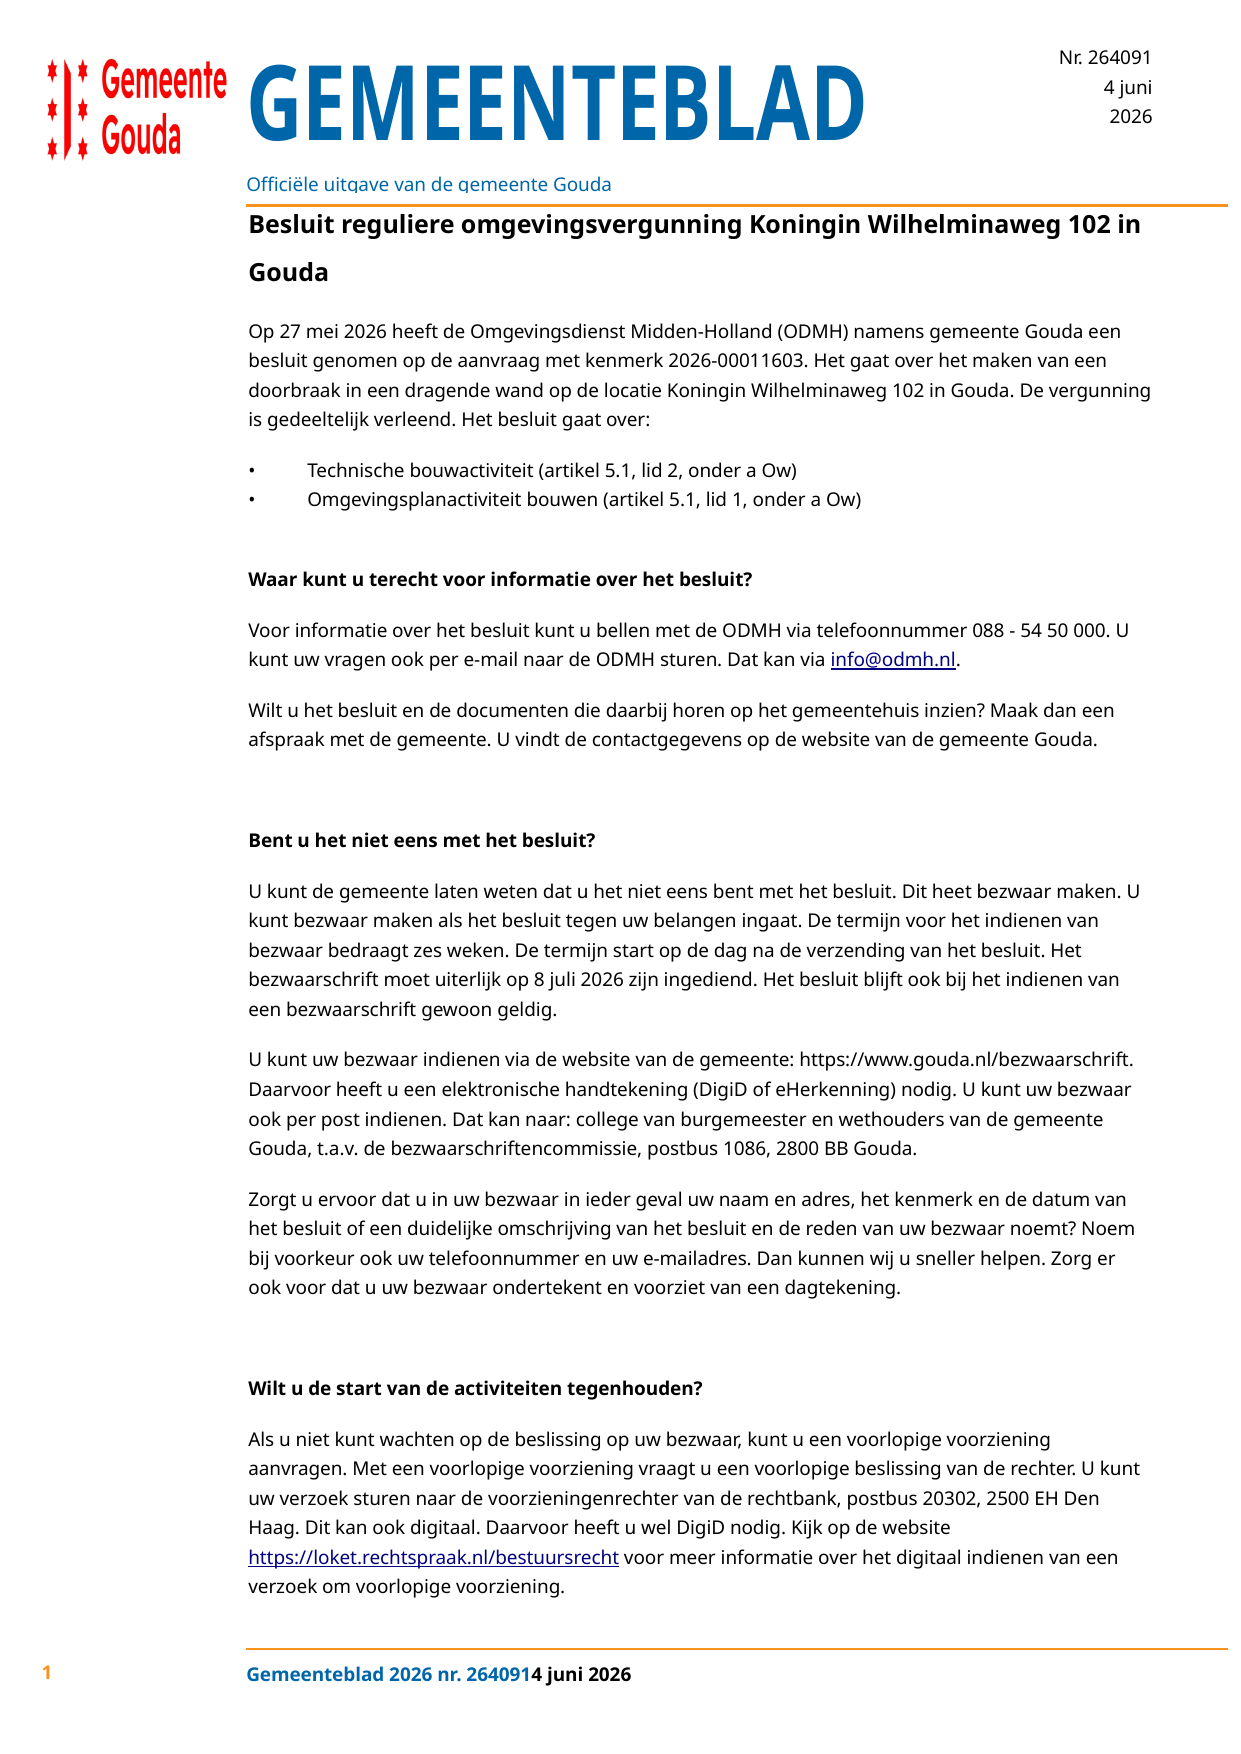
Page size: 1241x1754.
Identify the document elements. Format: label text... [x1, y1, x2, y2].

text Op 27 mei 2026 heeft de Omgevingsdienst Midden-Holland (ODMH) namens gemeente Gouda een besluit genomen op de aanvraag met kenmerk 2026-00011603. Het gaat over het maken van een doorbraak in een dragende wand op de locatie Koningin Wilhelminaweg 102 in Gouda. De vergunning is gedeeltelijk verleend. Het besluit gaat over: [248, 318, 1152, 432]
text Als u niet kunt wachten op de beslissing op uw bezwaar, kunt u een voorlopige voorziening aanvragen. Met een voorlopige voorziening vraagt u een voorlopige beslissing van de rechter. U kunt uw verzoek sturen naar de voorzieningenrechter van de rechtbank, postbus 20302, 2500 EH Den Haag. Dit kan ook digitaal. Daarvoor heeft u wel DigiD nodig. Kijk op de website https://loket.rechtspraak.nl/bestuursrecht voor meer informatie over het digitaal indienen van een verzoek om voorlopige voorziening. [248, 1426, 1152, 1599]
picture [41, 47, 231, 172]
text Bent u het niet eens met het besluit? [248, 827, 1152, 853]
text Waar kunt u terecht voor informatie over het besluit? [248, 567, 1152, 592]
text Zorgt u ervoor dat u in uw bezwaar in ieder geval uw naam en adres, het kenmerk en de datum van het besluit of een duidelijke omschrijving van het besluit en de reden van uw bezwaar noemt? Noem bij voorkeur ook uw telefoonnummer en uw e-mailadres. Dan kunnen wij u sneller helpen. Zorg er ook voor dat u uw bezwaar ondertekent en voorziet van een dagtekening. [248, 1186, 1152, 1300]
text Voor informatie over het besluit kunt u bellen met de ODMH via telefoonnummer 088 - 54 50 000. U kunt uw vragen ook per e-mail naar de ODMH sturen. Dat kan via info@odmh.nl. [248, 617, 1152, 672]
text U kunt de gemeente laten weten dat u het niet eens bent met het besluit. Dit heet bezwaar maken. U kunt bezwaar maken als het besluit tegen uw belangen ingaat. De termijn voor het indienen van bezwaar bedraagt zes weken. De termijn start op de dag na de verzending van het besluit. Het bezwaarschrift moet uiterlijk op 8 juli 2026 zijn ingediend. Het besluit blijft ook bij het indienen van een bezwaarschrift gewoon geldig. [248, 878, 1152, 1022]
text Besluit reguliere omgevingsvergunning Koningin Wilhelminaweg 102 in Gouda [248, 207, 1152, 288]
list Technische bouwactiviteit (artikel 5.1, lid 2, onder a Ow) [248, 457, 1152, 483]
text Wilt u het besluit en de documenten die daarbij horen op het gemeentehuis inzien? Maak dan een afspraak met de gemeente. U vindt de contactgegevens op de website van de gemeente Gouda. [248, 697, 1152, 752]
text Wilt u de start van de activiteiten tegenhouden? [248, 1375, 1152, 1401]
list Omgevingsplanactiviteit bouwen (artikel 5.1, lid 1, onder a Ow) [248, 487, 1152, 512]
text U kunt uw bezwaar indienen via de website van de gemeente: https://www.gouda.nl/bezwaarschrift. Daarvoor heeft u een elektronische handtekening (DigiD of eHerkenning) nodig. U kunt uw bezwaar ook per post indienen. Dat kan naar: college van burgemeester en wethouders van de gemeente Gouda, t.a.v. de bezwaarschriftencommissie, postbus 1086, 2800 BB Gouda. [248, 1047, 1152, 1161]
